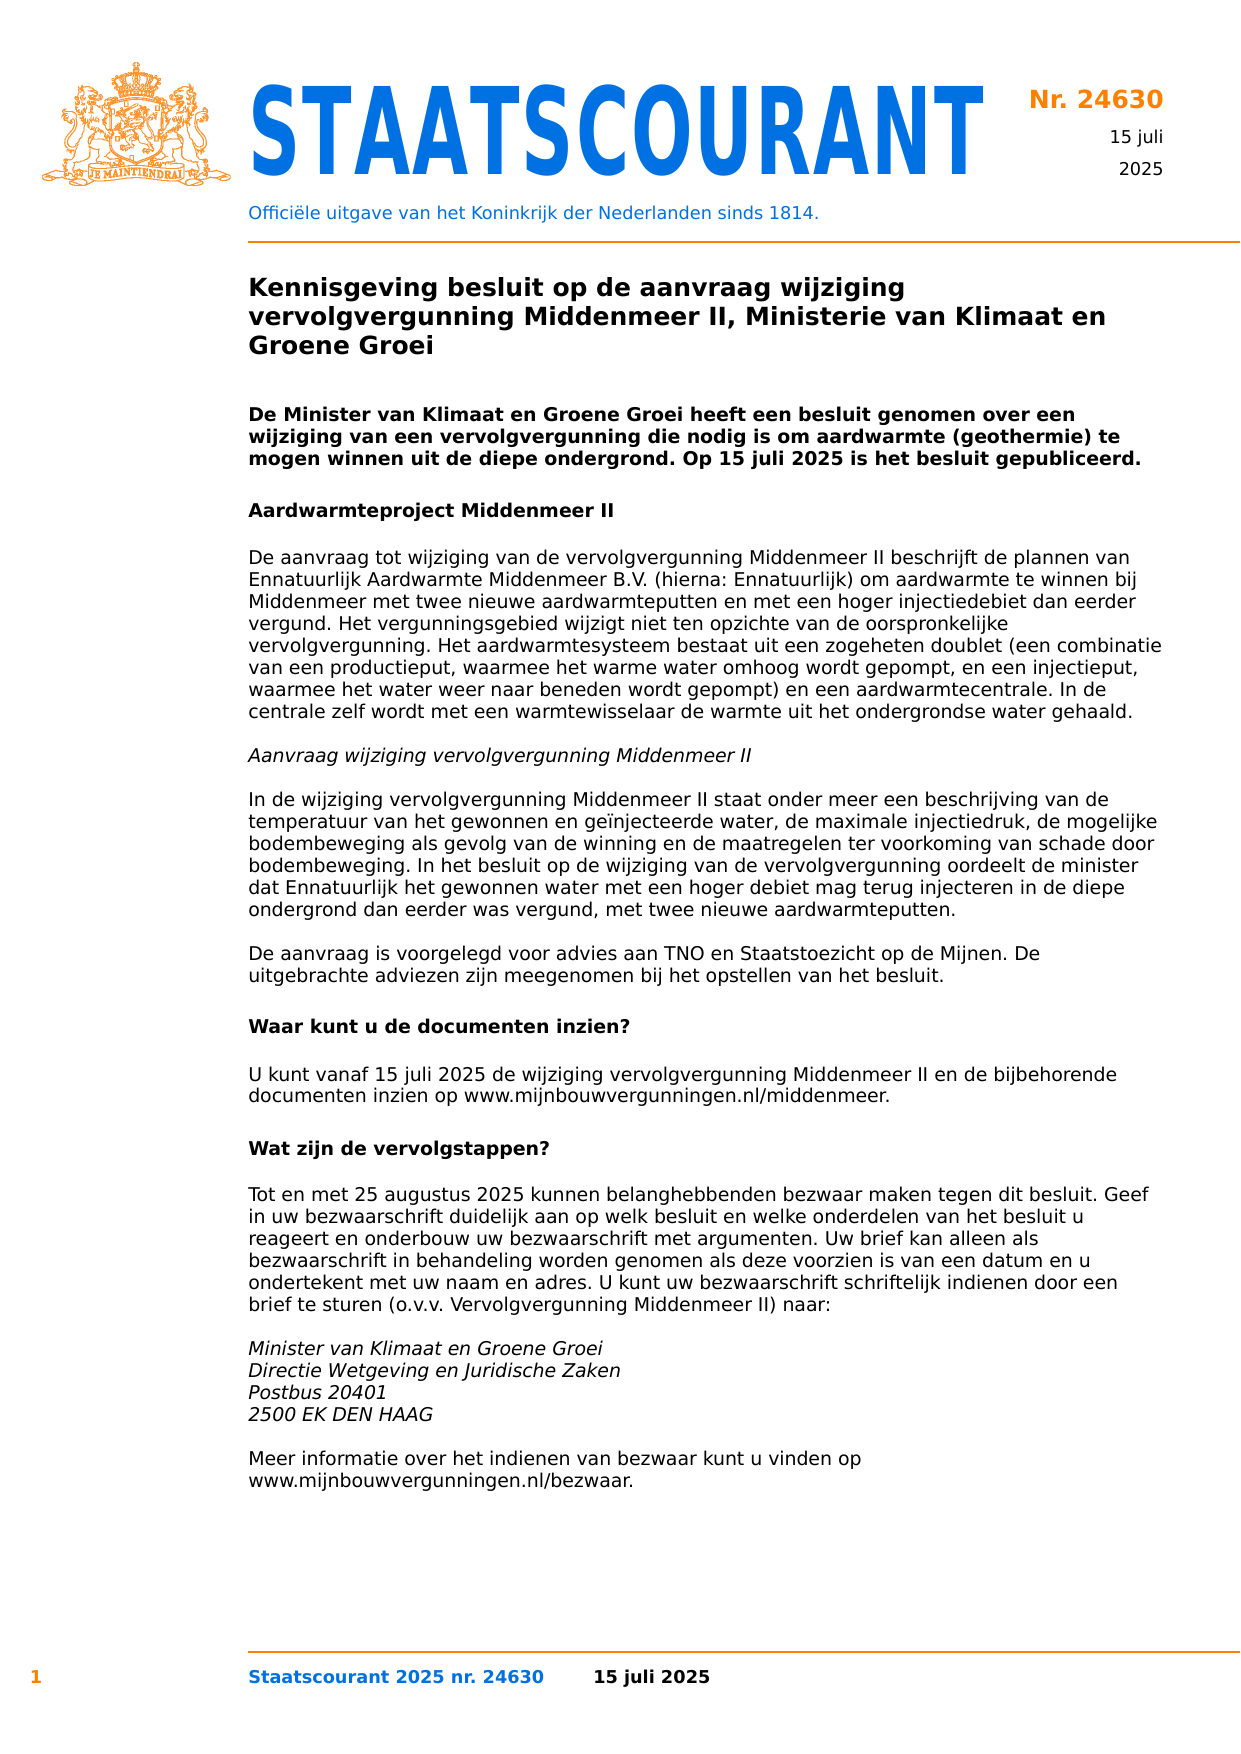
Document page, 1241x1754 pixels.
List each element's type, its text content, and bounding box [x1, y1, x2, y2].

text In de wijziging vervolgvergunning Middenmeer II staat onder meer een beschrijving van de temperatuur van het gewonnen en geïnjecteerde water, de maximale injectiedruk, de mogelijke bodembeweging als gevolg van de winning en de maatregelen ter voorkoming van schade door bodembeweging. In het besluit op de wijziging van de vervolgvergunning oordeelt de minister dat Ennatuurlijk het gewonnen water met een hoger debiet mag terug injecteren in de diepe ondergrond dan eerder was vergund, met twee nieuwe aardwarmteputten. [248, 789, 1163, 921]
text De aanvraag is voorgelegd voor advies aan TNO en Staatstoezicht op de Mijnen. De uitgebrachte adviezen zijn meegenomen bij het opstellen van het besluit. [248, 942, 1163, 986]
subtitle Waar kunt u de documenten inzien? [248, 1016, 1163, 1038]
text U kunt vanaf 15 juli 2025 de wijziging vervolgvergunning Middenmeer II en de bijbehorende documenten inzien op www.mijnbouwvergunningen.nl/middenmeer. [248, 1063, 1163, 1107]
subtitle Wat zijn de vervolgstappen? [248, 1137, 1163, 1159]
text Meer informatie over het indienen van bezwaar kunt u vinden op www.mijnbouwvergunningen.nl/bezwaar. [248, 1448, 1163, 1492]
subtitle Kennisgeving besluit op de aanvraag wijziging vervolgvergunning Middenmeer II, Ministerie van Klimaat en Groene Groei [248, 273, 1163, 361]
text Postbus 20401 [248, 1382, 1163, 1404]
table_cell Officiële uitgave van het Koninkrijk der Nederlanden sinds 1814. [248, 203, 1240, 241]
text De Minister van Klimaat en Groene Groei heeft een besluit genomen over een wijziging van een vervolgvergunning die nodig is om aardwarmte (geothermie) te mogen winnen uit de diepe ondergrond. Op 15 juli 2025 is het besluit gepubliceerd. [248, 404, 1163, 470]
table_cell 2025 [998, 153, 1240, 203]
text Directie Wetgeving en Juridische Zaken [248, 1360, 1163, 1382]
text De aanvraag tot wijziging van de vervolgvergunning Middenmeer II beschrijft de plannen van Ennatuurlijk Aardwarmte Middenmeer B.V. (hierna: Ennatuurlijk) om aardwarmte te winnen bij Middenmeer met twee nieuwe aardwarmteputten en met een hoger injectiedebiet dan eerder vergund. Het vergunningsgebied wijzigt niet ten opzichte van de oorspronkelijke vervolgvergunning. Het aardwarmtesysteem bestaat uit een zogeheten doublet (een combinatie van een productieput, waarmee het warme water omhoog wordt gepompt, en een injectieput, waarmee het water weer naar beneden wordt gepompt) en een aardwarmtecentrale. In de centrale zelf wordt met een warmtewisselaar de warmte uit het ondergrondse water gehaald. [248, 547, 1163, 723]
subtitle Aardwarmteproject Middenmeer II [248, 500, 1163, 522]
table_cell 15 juli [998, 121, 1240, 153]
text Tot en met 25 augustus 2025 kunnen belanghebbenden bezwaar maken tegen dit besluit. Geef in uw bezwaarschrift duidelijk aan op welk besluit en welke onderdelen van het besluit u reageert en onderbouw uw bezwaarschrift met argumenten. Uw brief kan alleen als bezwaarschrift in behandeling worden genomen als deze voorzien is van een datum en u ondertekent met uw naam en adres. U kunt uw bezwaarschrift schriftelijk indienen door een brief te sturen (o.v.v. Vervolgvergunning Middenmeer II) naar: [248, 1184, 1163, 1316]
subtitle Aanvraag wijziging vervolgvergunning Middenmeer II [248, 745, 1163, 767]
text Minister van Klimaat en Groene Groei [248, 1338, 1163, 1360]
table_header Nr. 24630 [998, 62, 1240, 121]
table_header STAATSCOURANT [248, 62, 998, 203]
table_header [25, 62, 248, 241]
picture [41, 62, 231, 186]
text 2500 EK DEN HAAG [248, 1404, 1163, 1426]
